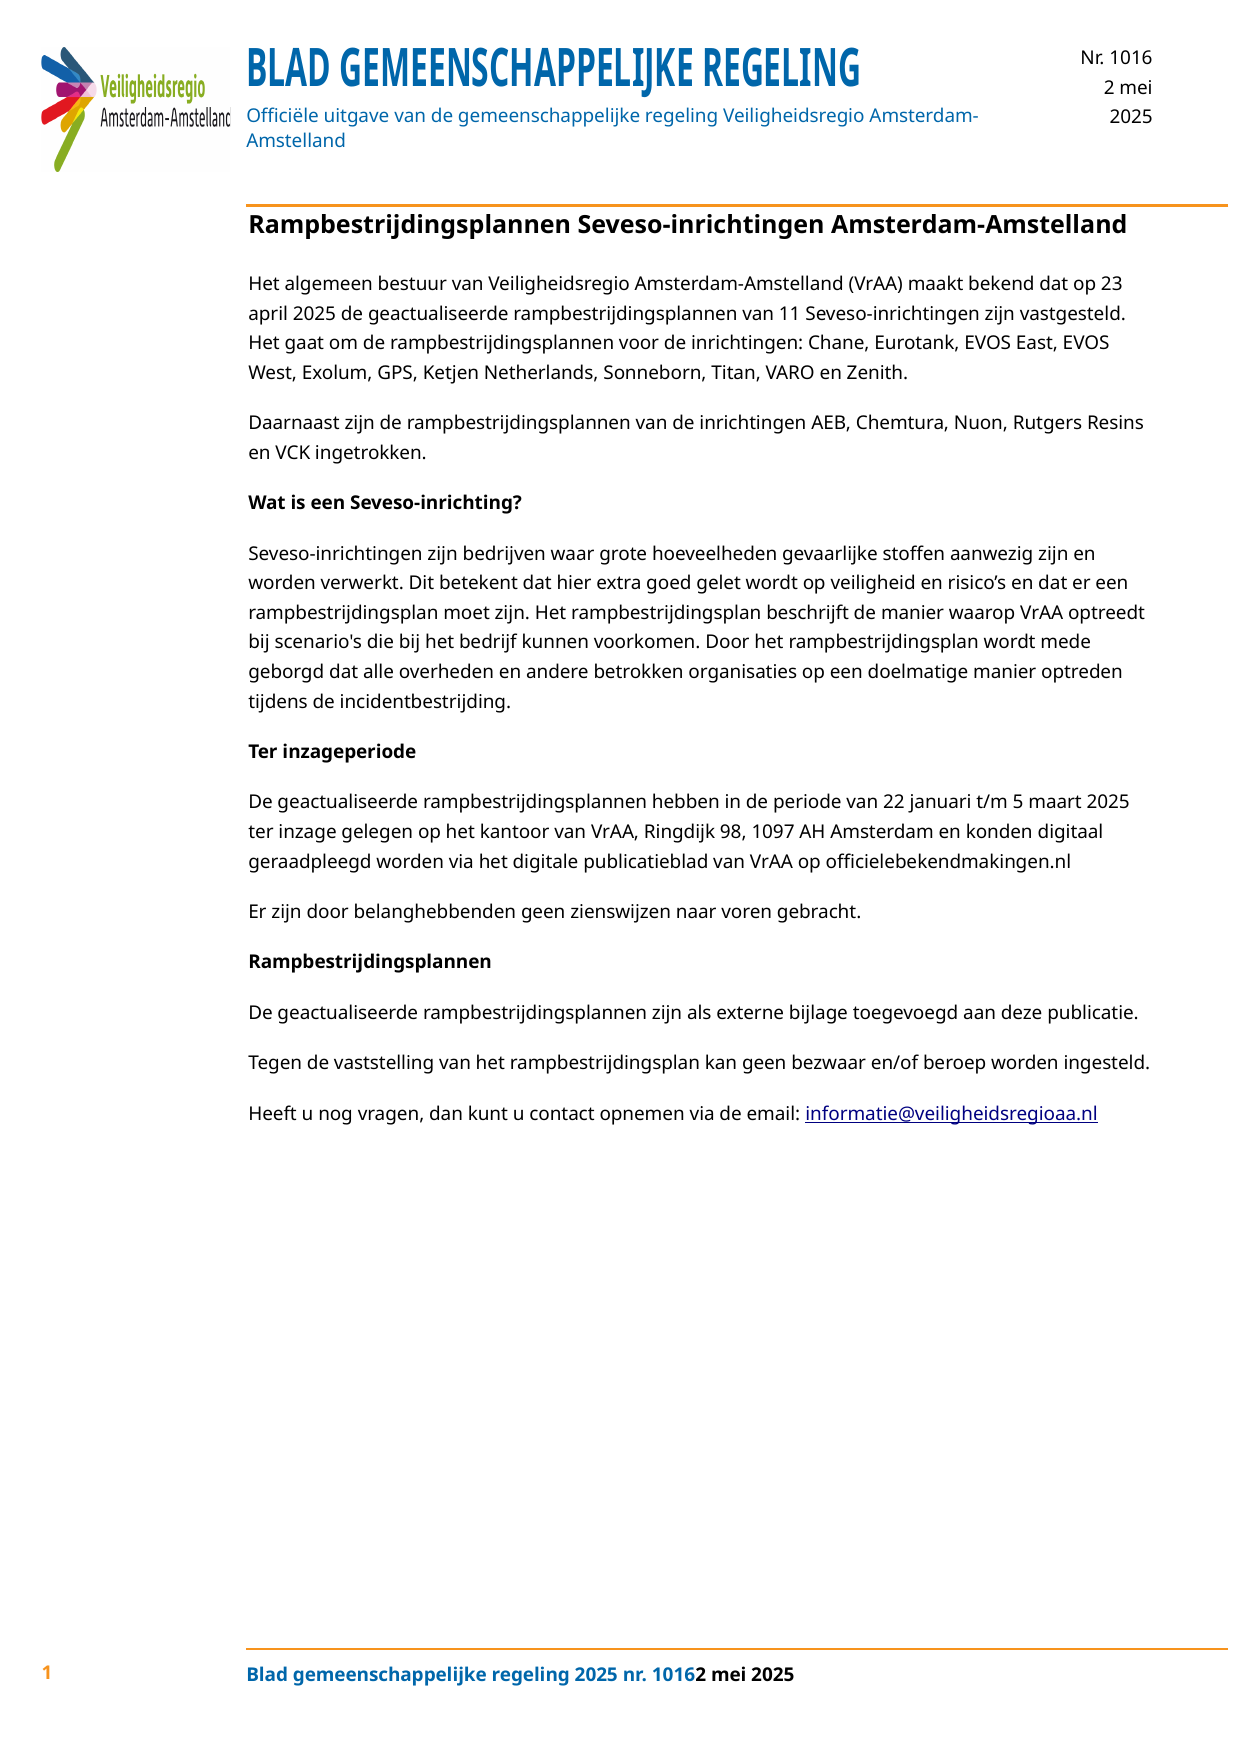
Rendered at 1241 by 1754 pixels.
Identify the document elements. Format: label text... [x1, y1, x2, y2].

text Daarnaast zijn de rampbestrijdingsplannen van de inrichtingen AEB, Chemtura, Nuon, Rutgers Resins en VCK ingetrokken. [248, 409, 1152, 465]
text Ter inzageperiode [248, 738, 1152, 764]
text Tegen de vaststelling van het rampbestrijdingsplan kan geen bezwaar en/of beroep worden ingesteld. [248, 1049, 1152, 1075]
text Wat is een Seveso-inrichting? [248, 489, 1152, 515]
text De geactualiseerde rampbestrijdingsplannen hebben in de periode van 22 januari t/m 5 maart 2025 ter inzage gelegen op het kantoor van VrAA, Ringdijk 98, 1097 AH Amsterdam en konden digitaal geraadpleegd worden via het digitale publicatieblad van VrAA op officielebekendmakingen.nl [248, 789, 1152, 873]
text Heeft u nog vragen, dan kunt u contact opnemen via de email: informatie@veiligheidsregioaa.nl [248, 1100, 1152, 1126]
text Het algemeen bestuur van Veiligheidsregio Amsterdam-Amstelland (VrAA) maakt bekend dat op 23 april 2025 de geactualiseerde rampbestrijdingsplannen van 11 Seveso-inrichtingen zijn vastgesteld. Het gaat om de rampbestrijdingsplannen voor de inrichtingen: Chane, Eurotank, EVOS East, EVOS West, Exolum, GPS, Ketjen Netherlands, Sonneborn, Titan, VARO en Zenith. [248, 270, 1152, 385]
text Er zijn door belanghebbenden geen zienswijzen naar voren gebracht. [248, 898, 1152, 924]
picture [41, 47, 231, 172]
text Rampbestrijdingsplannen Seveso-inrichtingen Amsterdam-Amstelland [248, 207, 1152, 241]
text Rampbestrijdingsplannen [248, 949, 1152, 974]
text De geactualiseerde rampbestrijdingsplannen zijn als externe bijlage toegevoegd aan deze publicatie. [248, 999, 1152, 1025]
text Seveso-inrichtingen zijn bedrijven waar grote hoeveelheden gevaarlijke stoffen aanwezig zijn en worden verwerkt. Dit betekent dat hier extra goed gelet wordt op veiligheid en risico’s en dat er een rampbestrijdingsplan moet zijn. Het rampbestrijdingsplan beschrijft de manier waarop VrAA optreedt bij scenario's die bij het bedrijf kunnen voorkomen. Door het rampbestrijdingsplan wordt mede geborgd dat alle overheden en andere betrokken organisaties op een doelmatige manier optreden tijdens de incidentbestrijding. [248, 540, 1152, 713]
